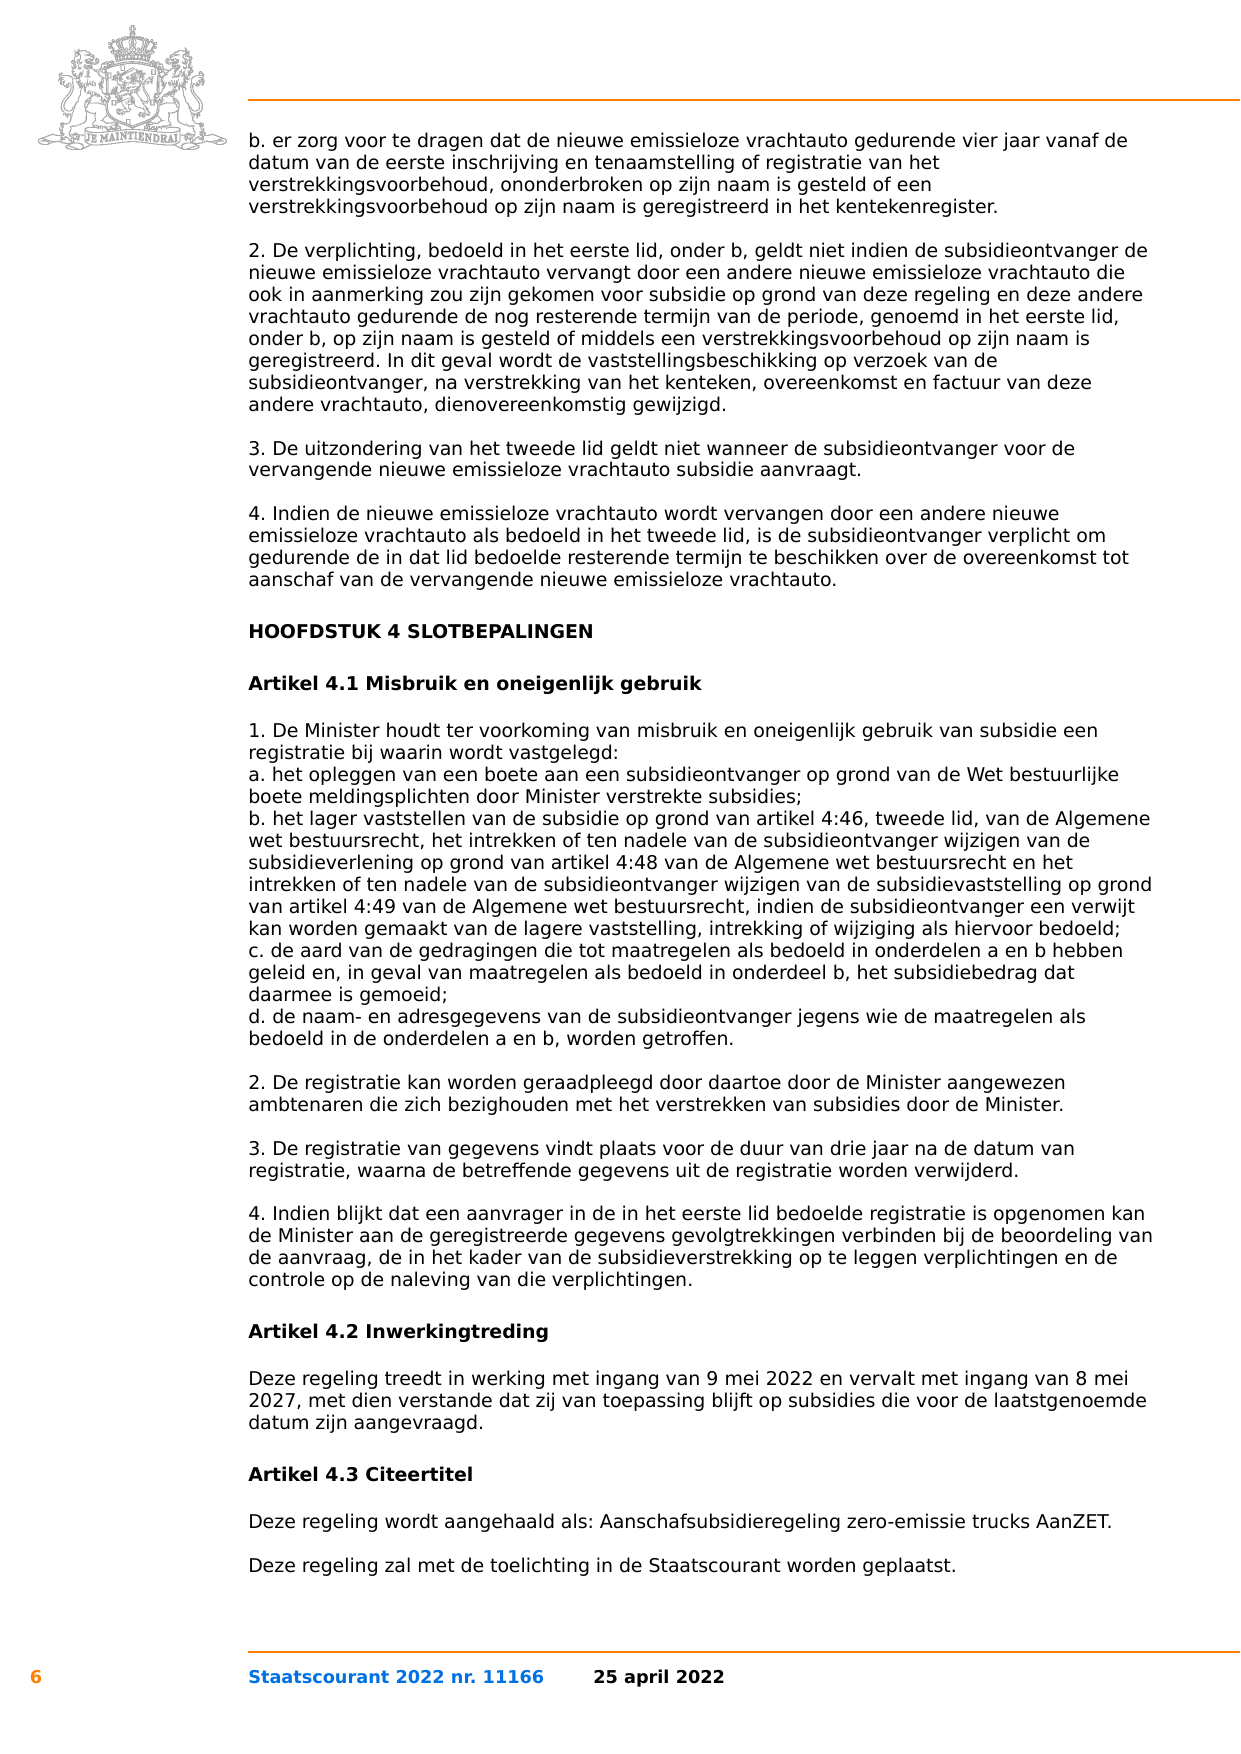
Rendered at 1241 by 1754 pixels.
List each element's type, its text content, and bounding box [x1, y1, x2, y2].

text 1. De Minister houdt ter voorkoming van misbruik en oneigenlijk gebruik van subsidie een registratie bij waarin wordt vastgelegd: [248, 720, 1163, 764]
text 4. Indien blijkt dat een aanvrager in de in het eerste lid bedoelde registratie is opgenomen kan de Minister aan de geregistreerde gegevens gevolgtrekkingen verbinden bij de beoordeling van de aanvraag, de in het kader van de subsidieverstrekking op te leggen verplichtingen en de controle op de naleving van die verplichtingen. [248, 1203, 1163, 1291]
subtitle Artikel 4.1 Misbruik en oneigenlijk gebruik [248, 673, 1163, 695]
picture [38, 25, 227, 150]
text c. de aard van de gedragingen die tot maatregelen als bedoeld in onderdelen a en b hebben geleid en, in geval van maatregelen als bedoeld in onderdeel b, het subsidiebedrag dat daarmee is gemoeid; [248, 940, 1163, 1006]
text 2. De verplichting, bedoeld in het eerste lid, onder b, geldt niet indien de subsidieontvanger de nieuwe emissieloze vrachtauto vervangt door een andere nieuwe emissieloze vrachtauto die ook in aanmerking zou zijn gekomen voor subsidie op grond van deze regeling en deze andere vrachtauto gedurende de nog resterende termijn van de periode, genoemd in het eerste lid, onder b, op zijn naam is gesteld of middels een verstrekkingsvoorbehoud op zijn naam is geregistreerd. In dit geval wordt de vaststellingsbeschikking op verzoek van de subsidieontvanger, na verstrekking van het kenteken, overeenkomst en factuur van deze andere vrachtauto, dienovereenkomstig gewijzigd. [248, 240, 1163, 416]
text Deze regeling treedt in werking met ingang van 9 mei 2022 en vervalt met ingang van 8 mei 2027, met dien verstande dat zij van toepassing blijft op subsidies die voor de laatstgenoemde datum zijn aangevraagd. [248, 1368, 1163, 1434]
subtitle HOOFDSTUK 4 SLOTBEPALINGEN [248, 621, 1163, 643]
text b. er zorg voor te dragen dat de nieuwe emissieloze vrachtauto gedurende vier jaar vanaf de datum van de eerste inschrijving en tenaamstelling of registratie van het verstrekkingsvoorbehoud, ononderbroken op zijn naam is gesteld of een verstrekkingsvoorbehoud op zijn naam is geregistreerd in het kentekenregister. [248, 130, 1163, 218]
text a. het opleggen van een boete aan een subsidieontvanger op grond van de Wet bestuurlijke boete meldingsplichten door Minister verstrekte subsidies; [248, 764, 1163, 808]
subtitle Artikel 4.2 Inwerkingtreding [248, 1321, 1163, 1343]
text Deze regeling zal met de toelichting in de Staatscourant worden geplaatst. [248, 1555, 1163, 1577]
text 3. De uitzondering van het tweede lid geldt niet wanneer de subsidieontvanger voor de vervangende nieuwe emissieloze vrachtauto subsidie aanvraagt. [248, 437, 1163, 481]
text 4. Indien de nieuwe emissieloze vrachtauto wordt vervangen door een andere nieuwe emissieloze vrachtauto als bedoeld in het tweede lid, is de subsidieontvanger verplicht om gedurende de in dat lid bedoelde resterende termijn te beschikken over de overeenkomst tot aanschaf van de vervangende nieuwe emissieloze vrachtauto. [248, 503, 1163, 591]
text 3. De registratie van gegevens vindt plaats voor de duur van drie jaar na de datum van registratie, waarna de betreffende gegevens uit de registratie worden verwijderd. [248, 1137, 1163, 1181]
subtitle Artikel 4.3 Citeertitel [248, 1464, 1163, 1486]
text b. het lager vaststellen van de subsidie op grond van artikel 4:46, tweede lid, van de Algemene wet bestuursrecht, het intrekken of ten nadele van de subsidieontvanger wijzigen van de subsidieverlening op grond van artikel 4:48 van de Algemene wet bestuursrecht en het intrekken of ten nadele van de subsidieontvanger wijzigen van de subsidievaststelling op grond van artikel 4:49 van de Algemene wet bestuursrecht, indien de subsidieontvanger een verwijt kan worden gemaakt van de lagere vaststelling, intrekking of wijziging als hiervoor bedoeld; [248, 808, 1163, 940]
text Deze regeling wordt aangehaald als: Aanschafsubsidieregeling zero-emissie trucks AanZET. [248, 1511, 1163, 1533]
text 2. De registratie kan worden geraadpleegd door daartoe door de Minister aangewezen ambtenaren die zich bezighouden met het verstrekken van subsidies door de Minister. [248, 1072, 1163, 1116]
text d. de naam- en adresgegevens van de subsidieontvanger jegens wie de maatregelen als bedoeld in de onderdelen a en b, worden getroffen. [248, 1006, 1163, 1050]
